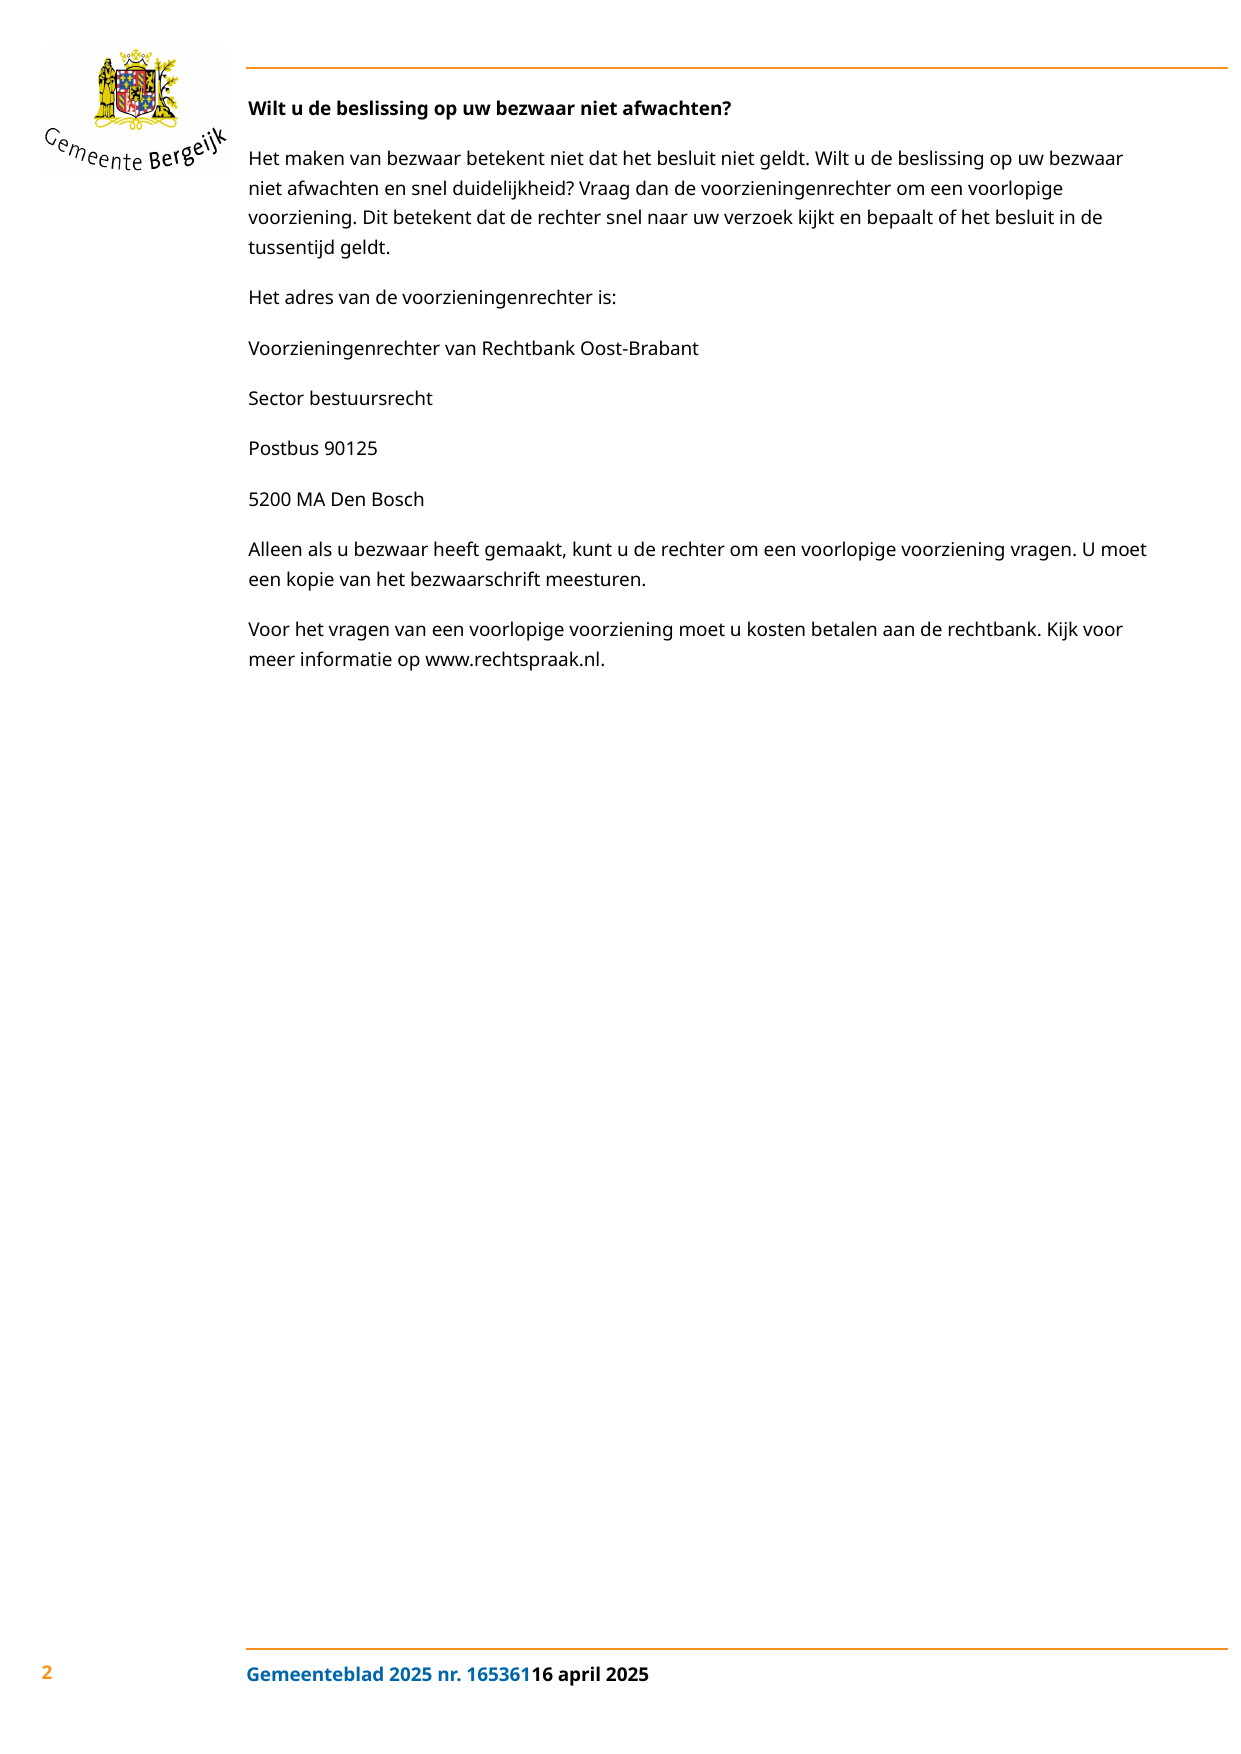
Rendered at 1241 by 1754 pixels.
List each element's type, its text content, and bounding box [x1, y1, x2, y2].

text Postbus 90125 [248, 436, 1152, 461]
text 5200 MA Den Bosch [248, 486, 1152, 512]
picture [41, 47, 231, 172]
text Wilt u de beslissing op uw bezwaar niet afwachten? [248, 95, 1152, 121]
text Voorzieningenrechter van Rechtbank Oost-Brabant [248, 335, 1152, 361]
text Alleen als u bezwaar heeft gemaakt, kunt u de rechter om een voorlopige voorziening vragen. U moet een kopie van het bezwaarschrift meesturen. [248, 536, 1152, 592]
text Het maken van bezwaar betekent niet dat het besluit niet geldt. Wilt u de beslissing op uw bezwaar niet afwachten en snel duidelijkheid? Vraag dan de voorzieningenrechter om een voorlopige voorziening. Dit betekent dat de rechter snel naar uw verzoek kijkt en bepaalt of het besluit in de tussentijd geldt. [248, 145, 1152, 260]
text Voor het vragen van een voorlopige voorziening moet u kosten betalen aan de rechtbank. Kijk voor meer informatie op www.rechtspraak.nl. [248, 616, 1152, 672]
text Sector bestuursrecht [248, 385, 1152, 411]
text Het adres van de voorzieningenrechter is: [248, 284, 1152, 310]
